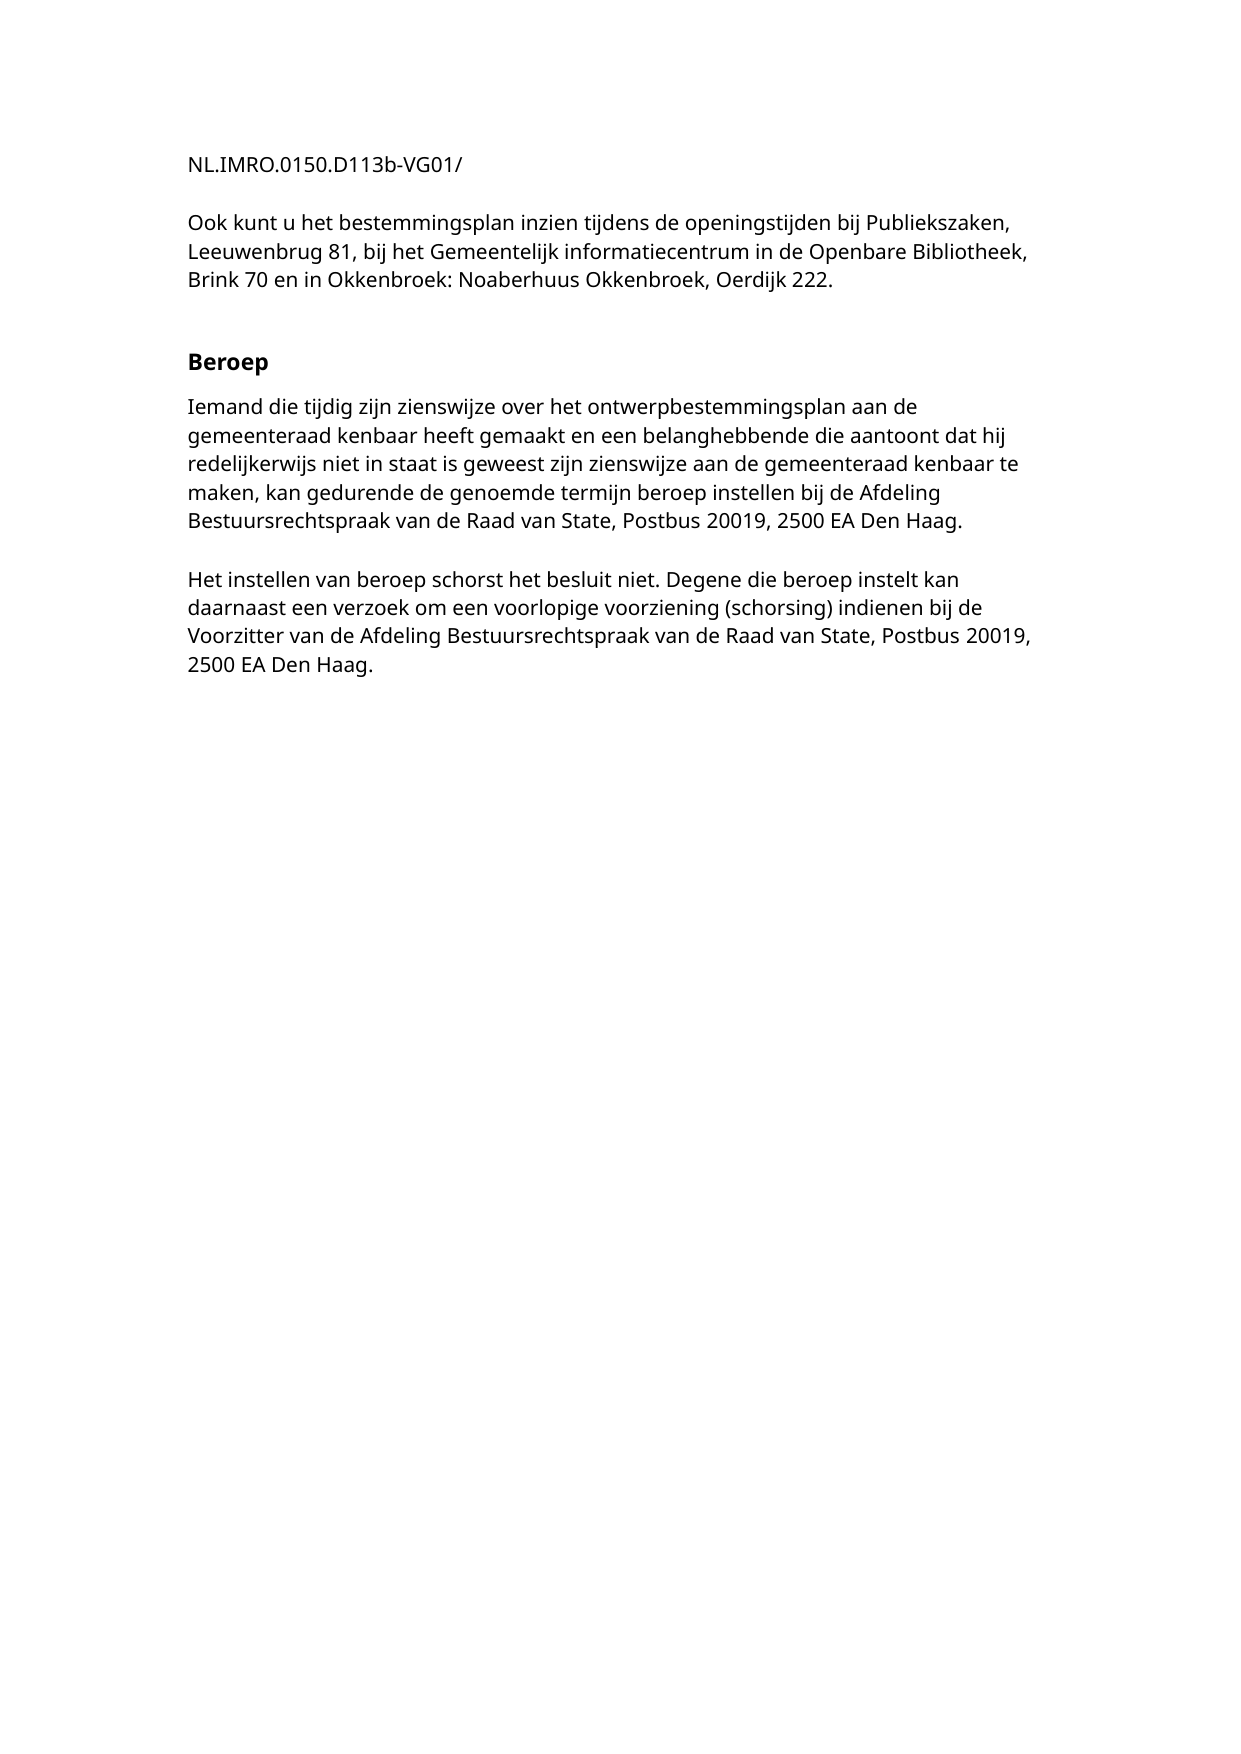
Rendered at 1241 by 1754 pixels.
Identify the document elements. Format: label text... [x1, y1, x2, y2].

subtitle Beroep [187, 346, 1053, 377]
text Iemand die tijdig zijn zienswijze over het ontwerpbestemmingsplan aan de gemeenteraad kenbaar heeft gemaakt en een belanghebbende die aantoont dat hij redelijkerwijs niet in staat is geweest zijn zienswijze aan de gemeenteraad kenbaar te maken, kan gedurende de genoemde termijn beroep instellen bij de Afdeling Bestuursrechtspraak van de Raad van State, Postbus 20019, 2500 EA Den Haag. [187, 392, 1053, 535]
text Het instellen van beroep schorst het besluit niet. Degene die beroep instelt kan daarnaast een verzoek om een voorlopige voorziening (schorsing) indienen bij de Voorzitter van de Afdeling Bestuursrechtspraak van de Raad van State, Postbus 20019, 2500 EA Den Haag. [187, 565, 1053, 678]
text NL.IMRO.0150.D113b-VG01/ [187, 150, 1053, 178]
text Ook kunt u het bestemmingsplan inzien tijdens de openingstijden bij Publiekszaken, Leeuwenbrug 81, bij het Gemeentelijk informatiecentrum in de Openbare Bibliotheek, Brink 70 en in Okkenbroek: Noaberhuus Okkenbroek, Oerdijk 222. [187, 208, 1053, 294]
